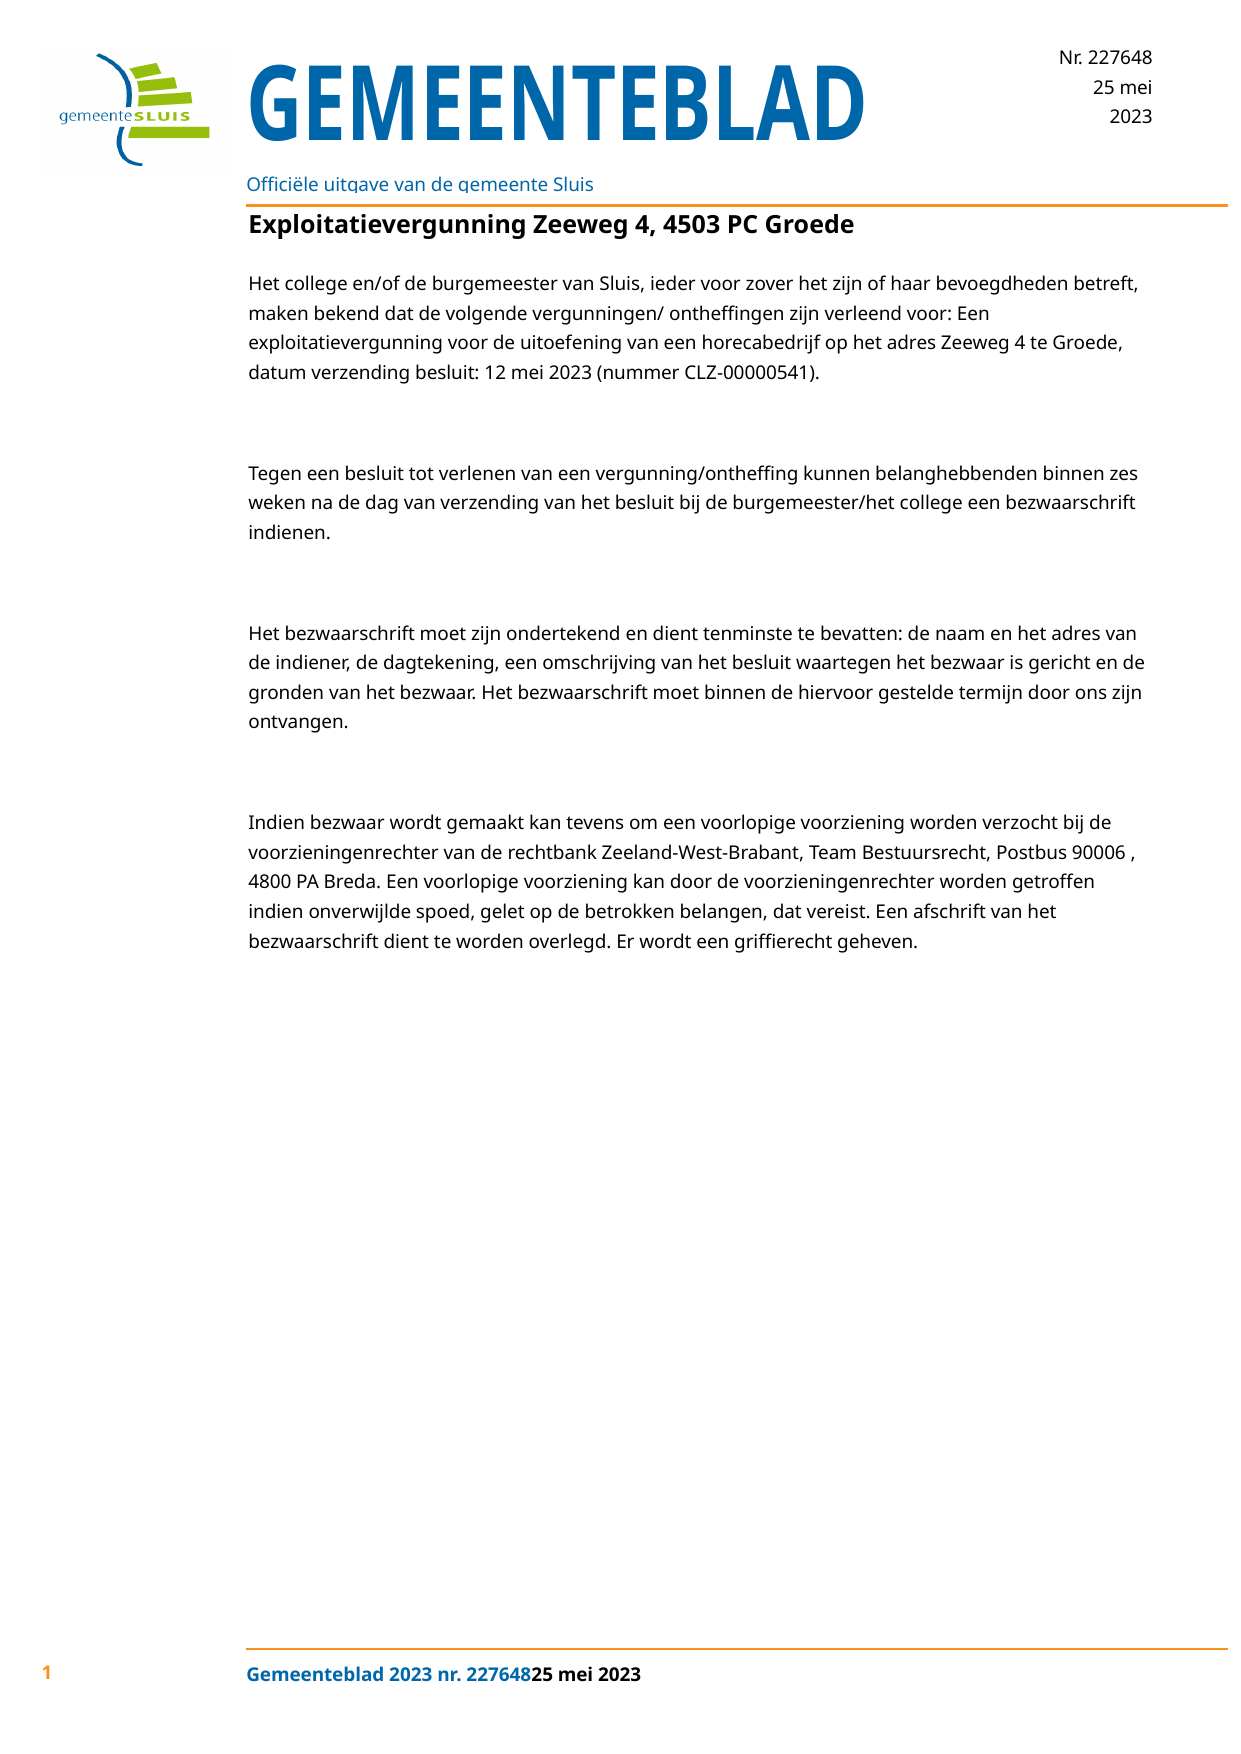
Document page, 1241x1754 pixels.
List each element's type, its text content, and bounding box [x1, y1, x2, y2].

text Tegen een besluit tot verlenen van een vergunning/ontheffing kunnen belanghebbenden binnen zes weken na de dag van verzending van het besluit bij de burgemeester/het college een bezwaarschrift indienen. [248, 460, 1152, 545]
picture [41, 47, 231, 172]
text Het college en/of de burgemeester van Sluis, ieder voor zover het zijn of haar bevoegdheden betreft, maken bekend dat de volgende vergunningen/ ontheffingen zijn verleend voor: Een exploitatievergunning voor de uitoefening van een horecabedrijf op het adres Zeeweg 4 te Groede, datum verzending besluit: 12 mei 2023 (nummer CLZ-00000541). [248, 270, 1152, 385]
text Het bezwaarschrift moet zijn ondertekend en dient tenminste te bevatten: de naam en het adres van de indiener, de dagtekening, een omschrijving van het besluit waartegen het bezwaar is gericht en de gronden van het bezwaar. Het bezwaarschrift moet binnen de hiervoor gestelde termijn door ons zijn ontvangen. [248, 620, 1152, 734]
text Indien bezwaar wordt gemaakt kan tevens om een voorlopige voorziening worden verzocht bij de voorzieningenrechter van de rechtbank Zeeland-West-Brabant, Team Bestuursrecht, Postbus 90006 , 4800 PA Breda. Een voorlopige voorziening kan door de voorzieningenrechter worden getroffen indien onverwijlde spoed, gelet op de betrokken belangen, dat vereist. Een afschrift van het bezwaarschrift dient te worden overlegd. Er wordt een griffierecht geheven. [248, 809, 1152, 953]
text Exploitatievergunning Zeeweg 4, 4503 PC Groede [248, 207, 1152, 241]
